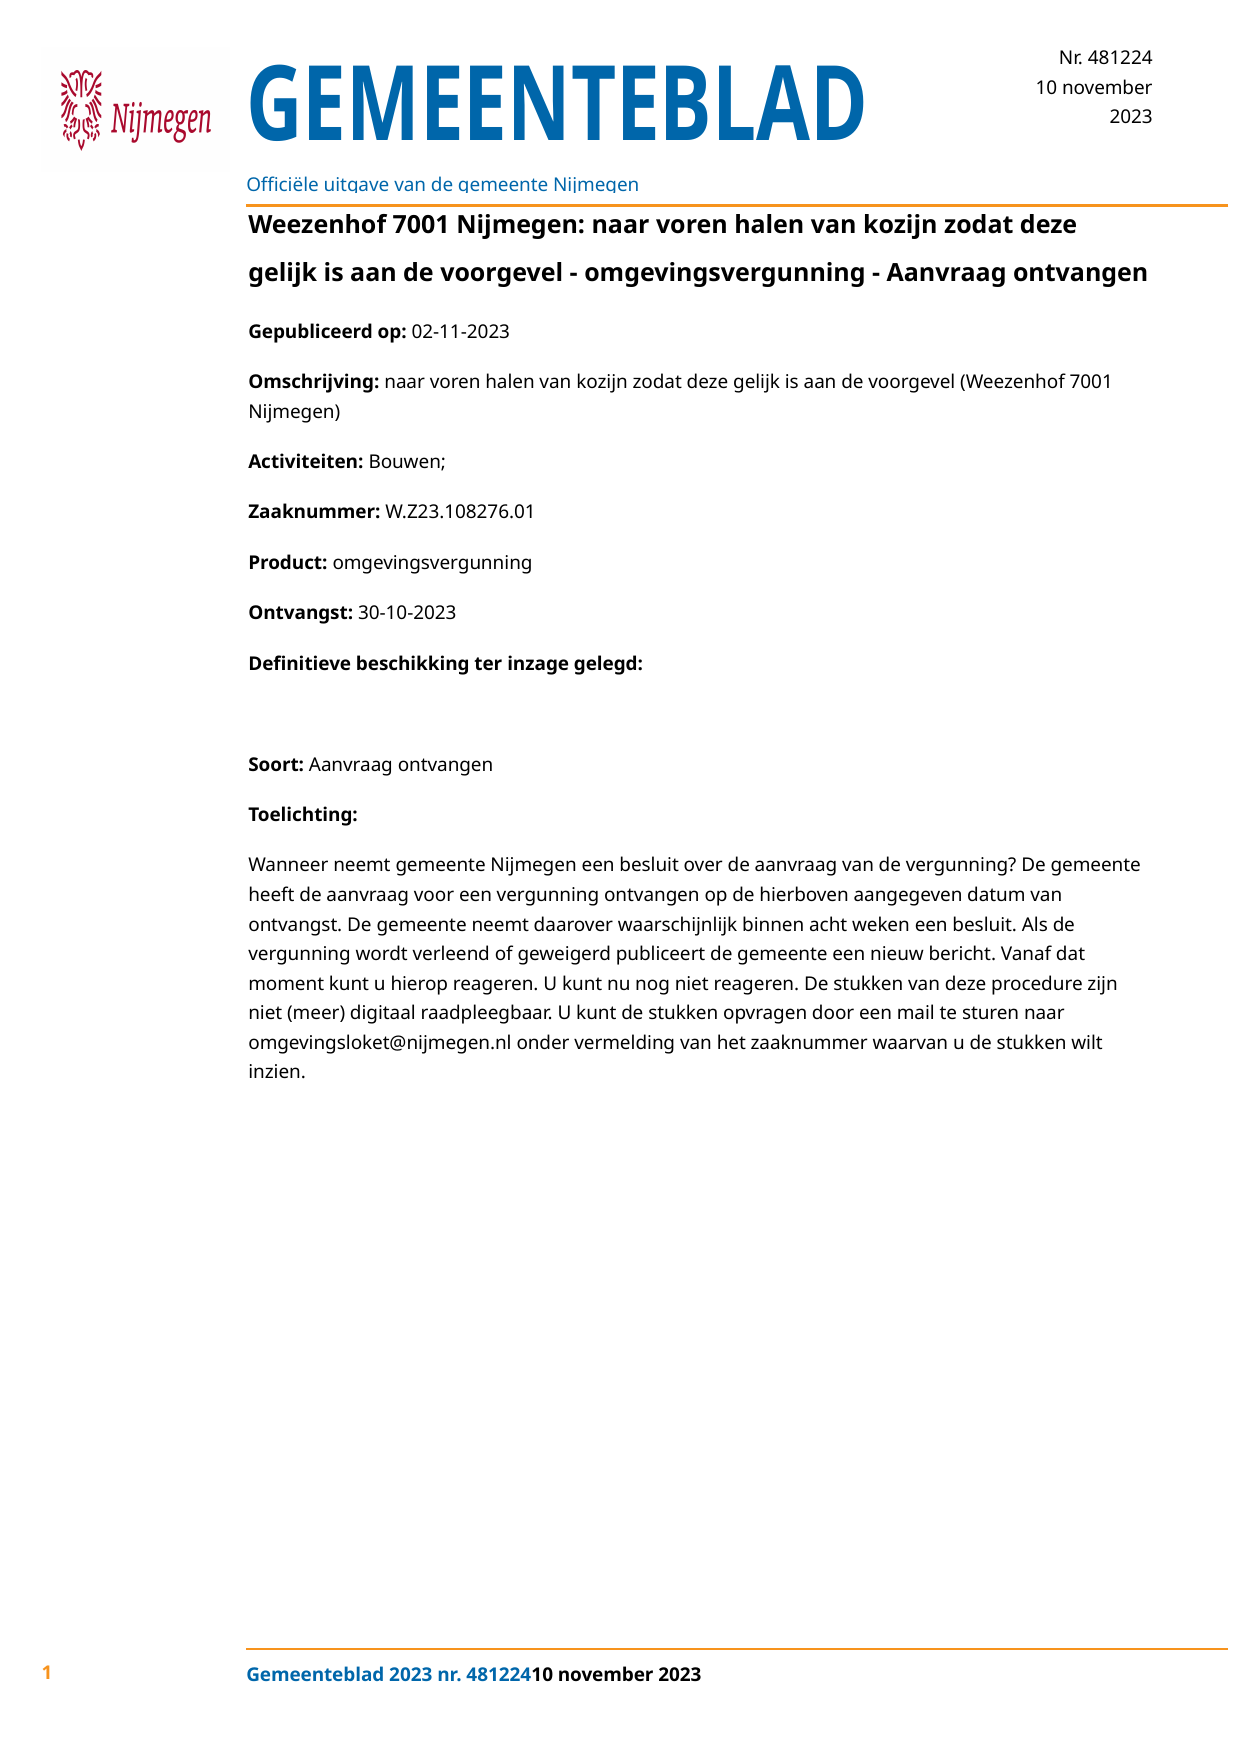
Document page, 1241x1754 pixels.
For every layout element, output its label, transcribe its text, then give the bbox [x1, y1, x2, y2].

text Wanneer neemt gemeente Nijmegen een besluit over de aanvraag van de vergunning? De gemeente heeft de aanvraag voor een vergunning ontvangen op de hierboven aangegeven datum van ontvangst. De gemeente neemt daarover waarschijnlijk binnen acht weken een besluit. Als de vergunning wordt verleend of geweigerd publiceert de gemeente een nieuw bericht. Vanaf dat moment kunt u hierop reageren. U kunt nu nog niet reageren. De stukken van deze procedure zijn niet (meer) digitaal raadpleegbaar. U kunt de stukken opvragen door een mail te sturen naar omgevingsloket@nijmegen.nl onder vermelding van het zaaknummer waarvan u de stukken wilt inzien. [248, 852, 1152, 1084]
text Weezenhof 7001 Nijmegen: naar voren halen van kozijn zodat deze gelijk is aan de voorgevel - omgevingsvergunning - Aanvraag ontvangen [248, 207, 1152, 288]
text Ontvangst: 30-10-2023 [248, 599, 1152, 625]
text Toelichting: [248, 801, 1152, 827]
text Soort: Aanvraag ontvangen [248, 751, 1152, 777]
picture [41, 47, 231, 172]
text Gepubliceerd op: 02-11-2023 [248, 318, 1152, 344]
text Product: omgevingsvergunning [248, 549, 1152, 575]
text Definitieve beschikking ter inzage gelegd: [248, 650, 1152, 676]
text Activiteiten: Bouwen; [248, 448, 1152, 474]
text Omschrijving: naar voren halen van kozijn zodat deze gelijk is aan de voorgevel (Weezenhof 7001 Nijmegen) [248, 368, 1152, 424]
text Zaaknummer: W.Z23.108276.01 [248, 499, 1152, 524]
